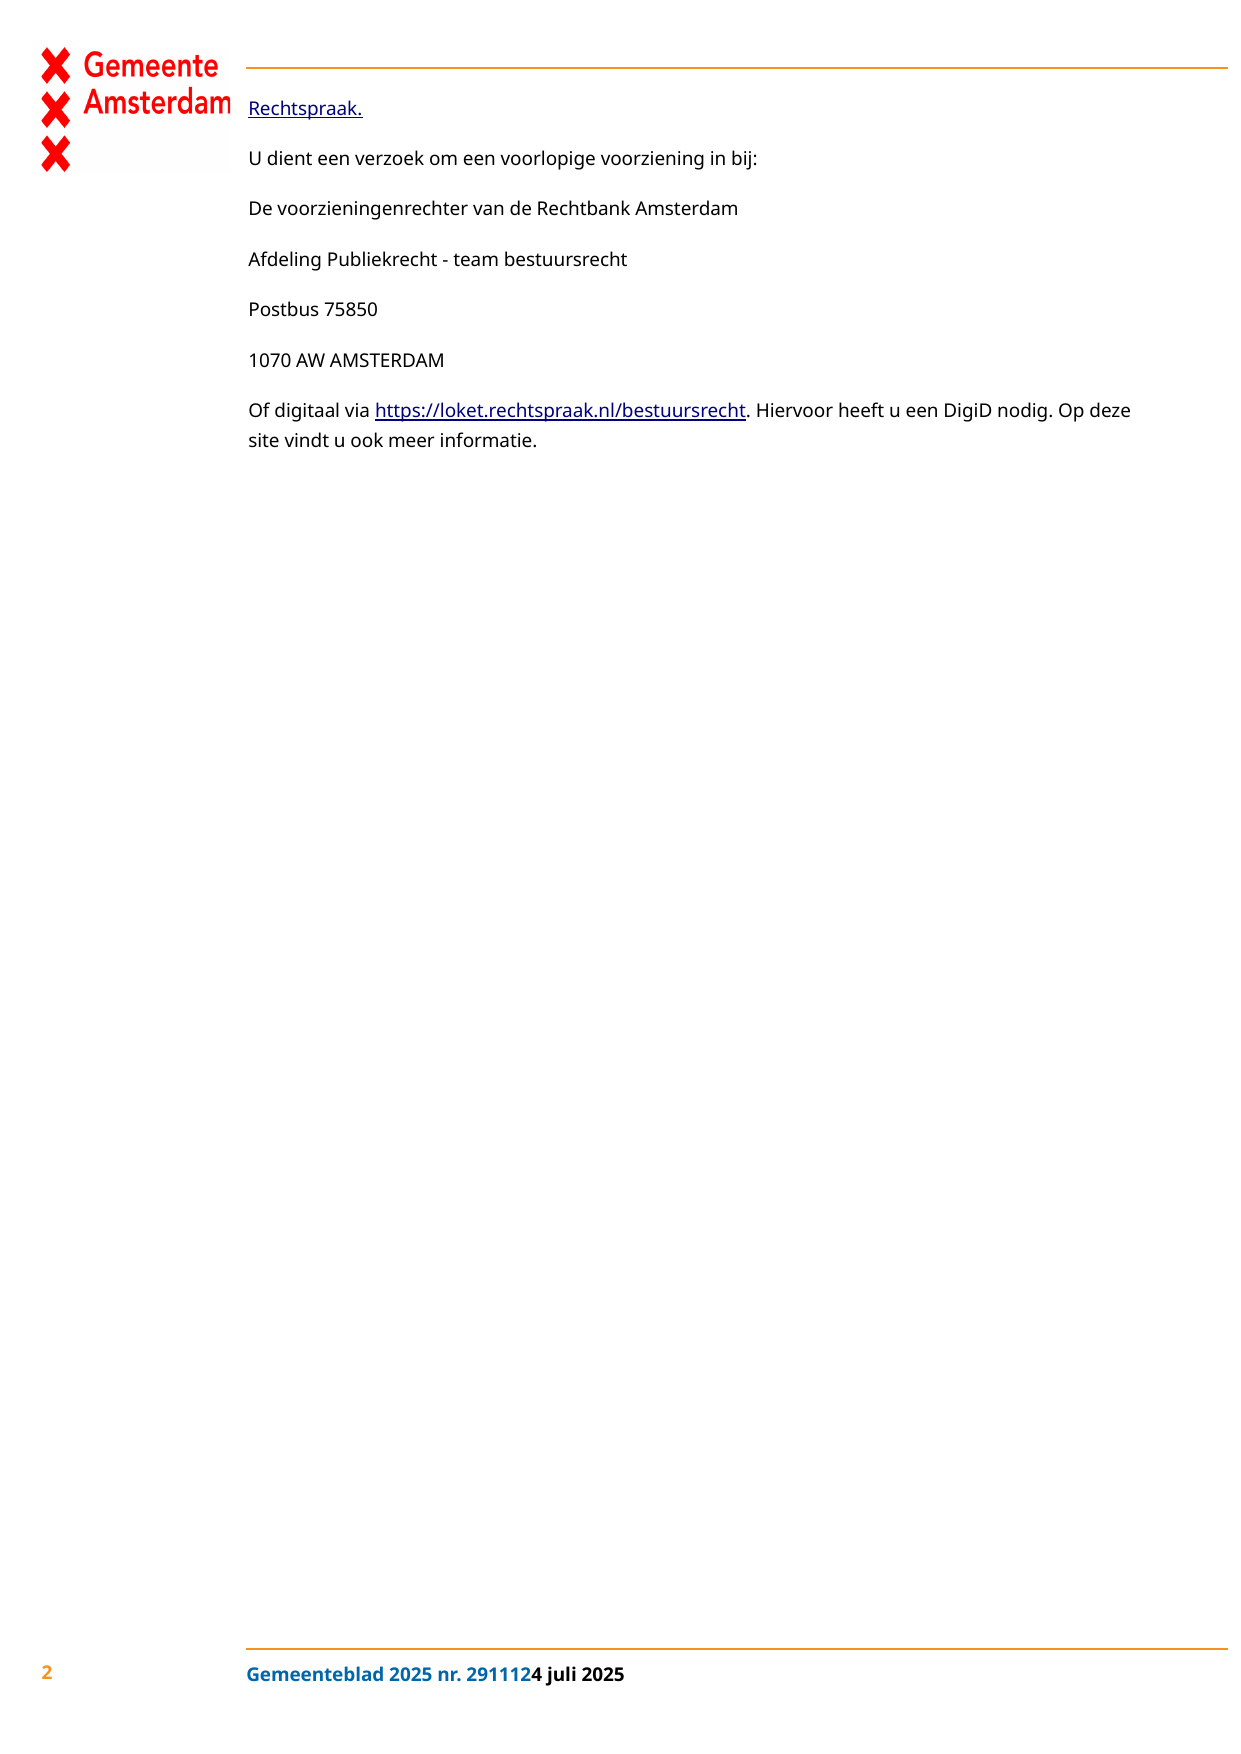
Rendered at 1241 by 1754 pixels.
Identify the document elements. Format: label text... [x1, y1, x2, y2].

text Rechtspraak. [248, 95, 1152, 121]
text 1070 AW AMSTERDAM [248, 347, 1152, 373]
text Postbus 75850 [248, 296, 1152, 322]
text De voorzieningenrechter van de Rechtbank Amsterdam [248, 196, 1152, 221]
text U dient een verzoek om een voorlopige voorziening in bij: [248, 145, 1152, 171]
text Afdeling Publiekrecht - team bestuursrecht [248, 246, 1152, 272]
text Of digitaal via https://loket.rechtspraak.nl/bestuursrecht. Hiervoor heeft u een DigiD nodig. Op deze site vindt u ook meer informatie. [248, 397, 1152, 453]
picture [41, 47, 231, 172]
